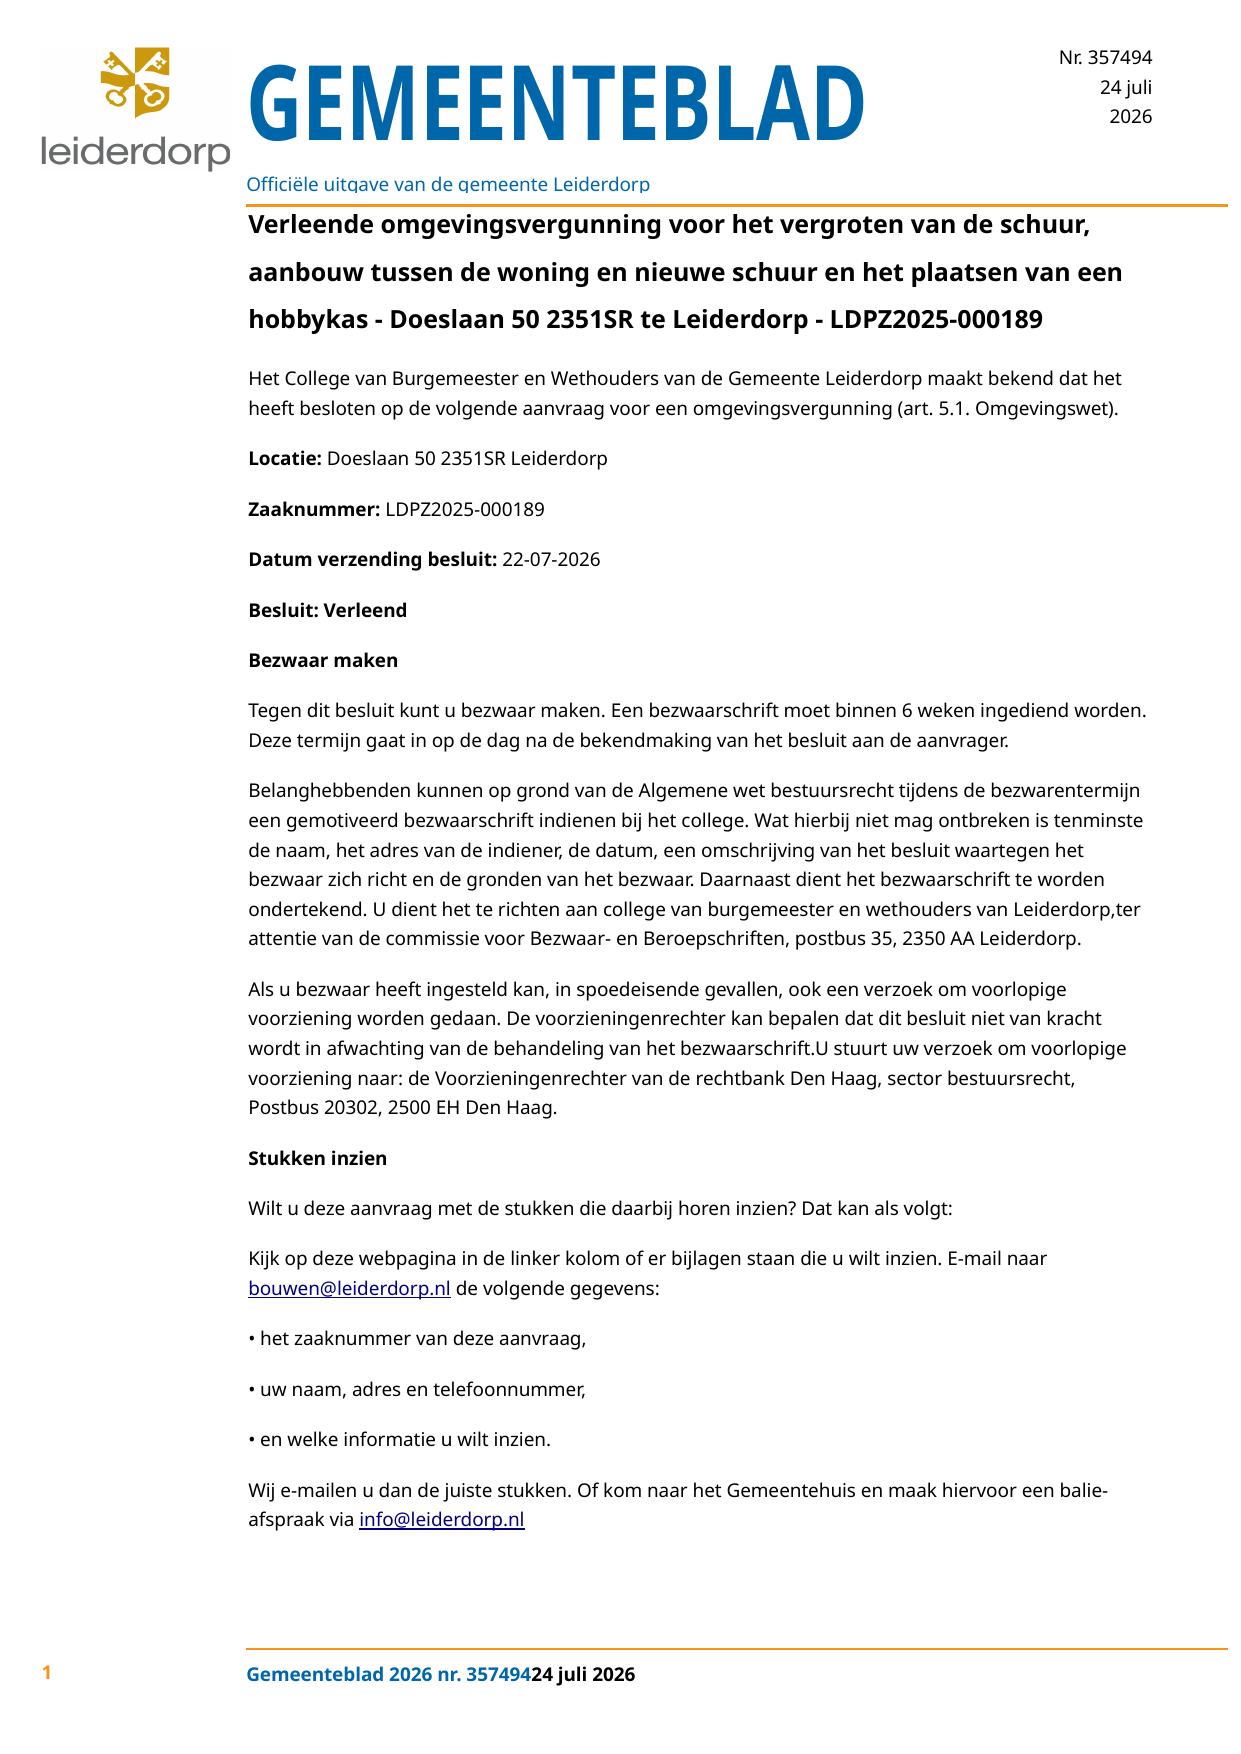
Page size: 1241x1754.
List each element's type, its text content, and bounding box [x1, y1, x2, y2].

text Datum verzending besluit: 22-07-2026 [248, 546, 1152, 572]
text • uw naam, adres en telefoonnummer, [248, 1376, 1152, 1402]
text Als u bezwaar heeft ingesteld kan, in spoedeisende gevallen, ook een verzoek om voorlopige voorziening worden gedaan. De voorzieningenrechter kan bepalen dat dit besluit niet van kracht wordt in afwachting van de behandeling van het bezwaarschrift.U stuurt uw verzoek om voorlopige voorziening naar: de Voorzieningenrechter van de rechtbank Den Haag, sector bestuursrecht, Postbus 20302, 2500 EH Den Haag. [248, 976, 1152, 1120]
text Wij e-mailen u dan de juiste stukken. Of kom naar het Gemeentehuis en maak hiervoor een balie-afspraak via info@leiderdorp.nl [248, 1477, 1152, 1532]
text Tegen dit besluit kunt u bezwaar maken. Een bezwaarschrift moet binnen 6 weken ingediend worden. Deze termijn gaat in op de dag na de bekendmaking van het besluit aan de aanvrager. [248, 698, 1152, 753]
text Belanghebbenden kunnen op grond van de Algemene wet bestuursrecht tijdens de bezwarentermijn een gemotiveerd bezwaarschrift indienen bij het college. Wat hierbij niet mag ontbreken is tenminste de naam, het adres van de indiener, de datum, een omschrijving van het besluit waartegen het bezwaar zich richt en de gronden van het bezwaar. Daarnaast dient het bezwaarschrift te worden ondertekend. U dient het te richten aan college van burgemeester en wethouders van Leiderdorp,ter attentie van de commissie voor Bezwaar- en Beroepschriften, postbus 35, 2350 AA Leiderdorp. [248, 778, 1152, 951]
text Bezwaar maken [248, 647, 1152, 673]
text Wilt u deze aanvraag met de stukken die daarbij horen inzien? Dat kan als volgt: [248, 1195, 1152, 1221]
text Stukken inzien [248, 1145, 1152, 1170]
text Zaaknummer: LDPZ2025-000189 [248, 496, 1152, 522]
text • het zaaknummer van deze aanvraag, [248, 1326, 1152, 1351]
text Het College van Burgemeester en Wethouders van de Gemeente Leiderdorp maakt bekend dat het heeft besloten op de volgende aanvraag voor een omgevingsvergunning (art. 5.1. Omgevingswet). [248, 366, 1152, 421]
picture [41, 47, 231, 172]
text Locatie: Doeslaan 50 2351SR Leiderdorp [248, 446, 1152, 471]
text • en welke informatie u wilt inzien. [248, 1426, 1152, 1452]
text Verleende omgevingsvergunning voor het vergroten van de schuur, aanbouw tussen de woning en nieuwe schuur en het plaatsen van een hobbykas - Doeslaan 50 2351SR te Leiderdorp - LDPZ2025-000189 [248, 207, 1152, 336]
text Kijk op deze webpagina in de linker kolom of er bijlagen staan die u wilt inzien. E-mail naar bouwen@leiderdorp.nl de volgende gegevens: [248, 1246, 1152, 1301]
text Besluit: Verleend [248, 597, 1152, 622]
